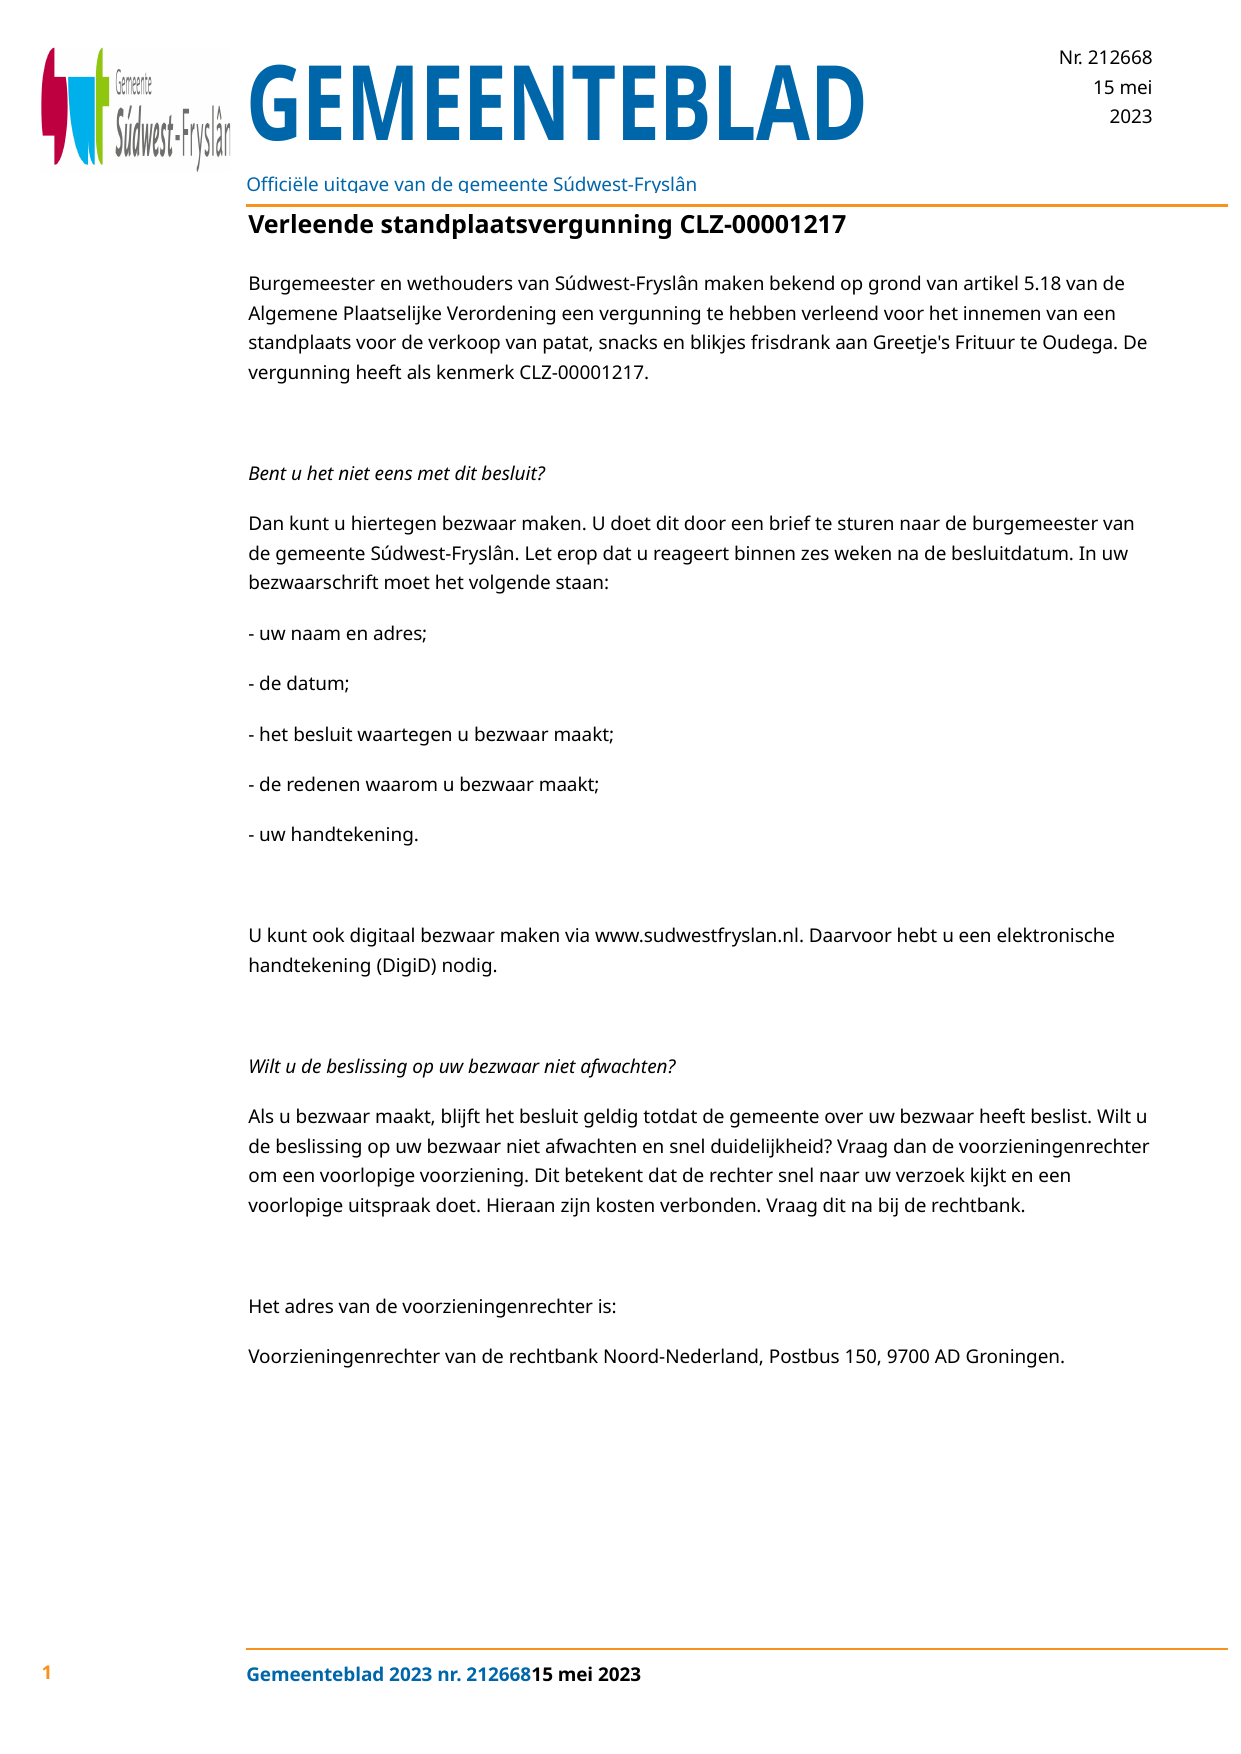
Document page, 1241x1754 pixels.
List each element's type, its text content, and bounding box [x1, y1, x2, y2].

text Voorzieningenrechter van de rechtbank Noord-Nederland, Postbus 150, 9700 AD Groningen. [248, 1343, 1152, 1369]
text - de datum; [248, 670, 1152, 696]
picture [41, 47, 231, 172]
text Het adres van de voorzieningenrechter is: [248, 1293, 1152, 1318]
text Dan kunt u hiertegen bezwaar maken. U doet dit door een brief te sturen naar de burgemeester van de gemeente Súdwest-Fryslân. Let erop dat u reageert binnen zes weken na de besluitdatum. In uw bezwaarschrift moet het volgende staan: [248, 510, 1152, 595]
text U kunt ook digitaal bezwaar maken via www.sudwestfryslan.nl. Daarvoor hebt u een elektronische handtekening (DigiD) nodig. [248, 922, 1152, 978]
text - het besluit waartegen u bezwaar maakt; [248, 721, 1152, 746]
text - de redenen waarom u bezwaar maakt; [248, 771, 1152, 797]
text Wilt u de beslissing op uw bezwaar niet afwachten? [248, 1053, 1152, 1078]
text - uw handtekening. [248, 822, 1152, 847]
text Als u bezwaar maakt, blijft het besluit geldig totdat de gemeente over uw bezwaar heeft beslist. Wilt u de beslissing op uw bezwaar niet afwachten en snel duidelijkheid? Vraag dan de voorzieningenrechter om een voorlopige voorziening. Dit betekent dat de rechter snel naar uw verzoek kijkt en een voorlopige uitspraak doet. Hieraan zijn kosten verbonden. Vraag dit na bij de rechtbank. [248, 1103, 1152, 1218]
text Verleende standplaatsvergunning CLZ-00001217 [248, 207, 1152, 241]
text Burgemeester en wethouders van Súdwest-Fryslân maken bekend op grond van artikel 5.18 van de Algemene Plaatselijke Verordening een vergunning te hebben verleend voor het innemen van een standplaats voor de verkoop van patat, snacks en blikjes frisdrank aan Greetje's Frituur te Oudega. De vergunning heeft als kenmerk CLZ-00001217. [248, 270, 1152, 385]
text Bent u het niet eens met dit besluit? [248, 460, 1152, 486]
text - uw naam en adres; [248, 620, 1152, 646]
